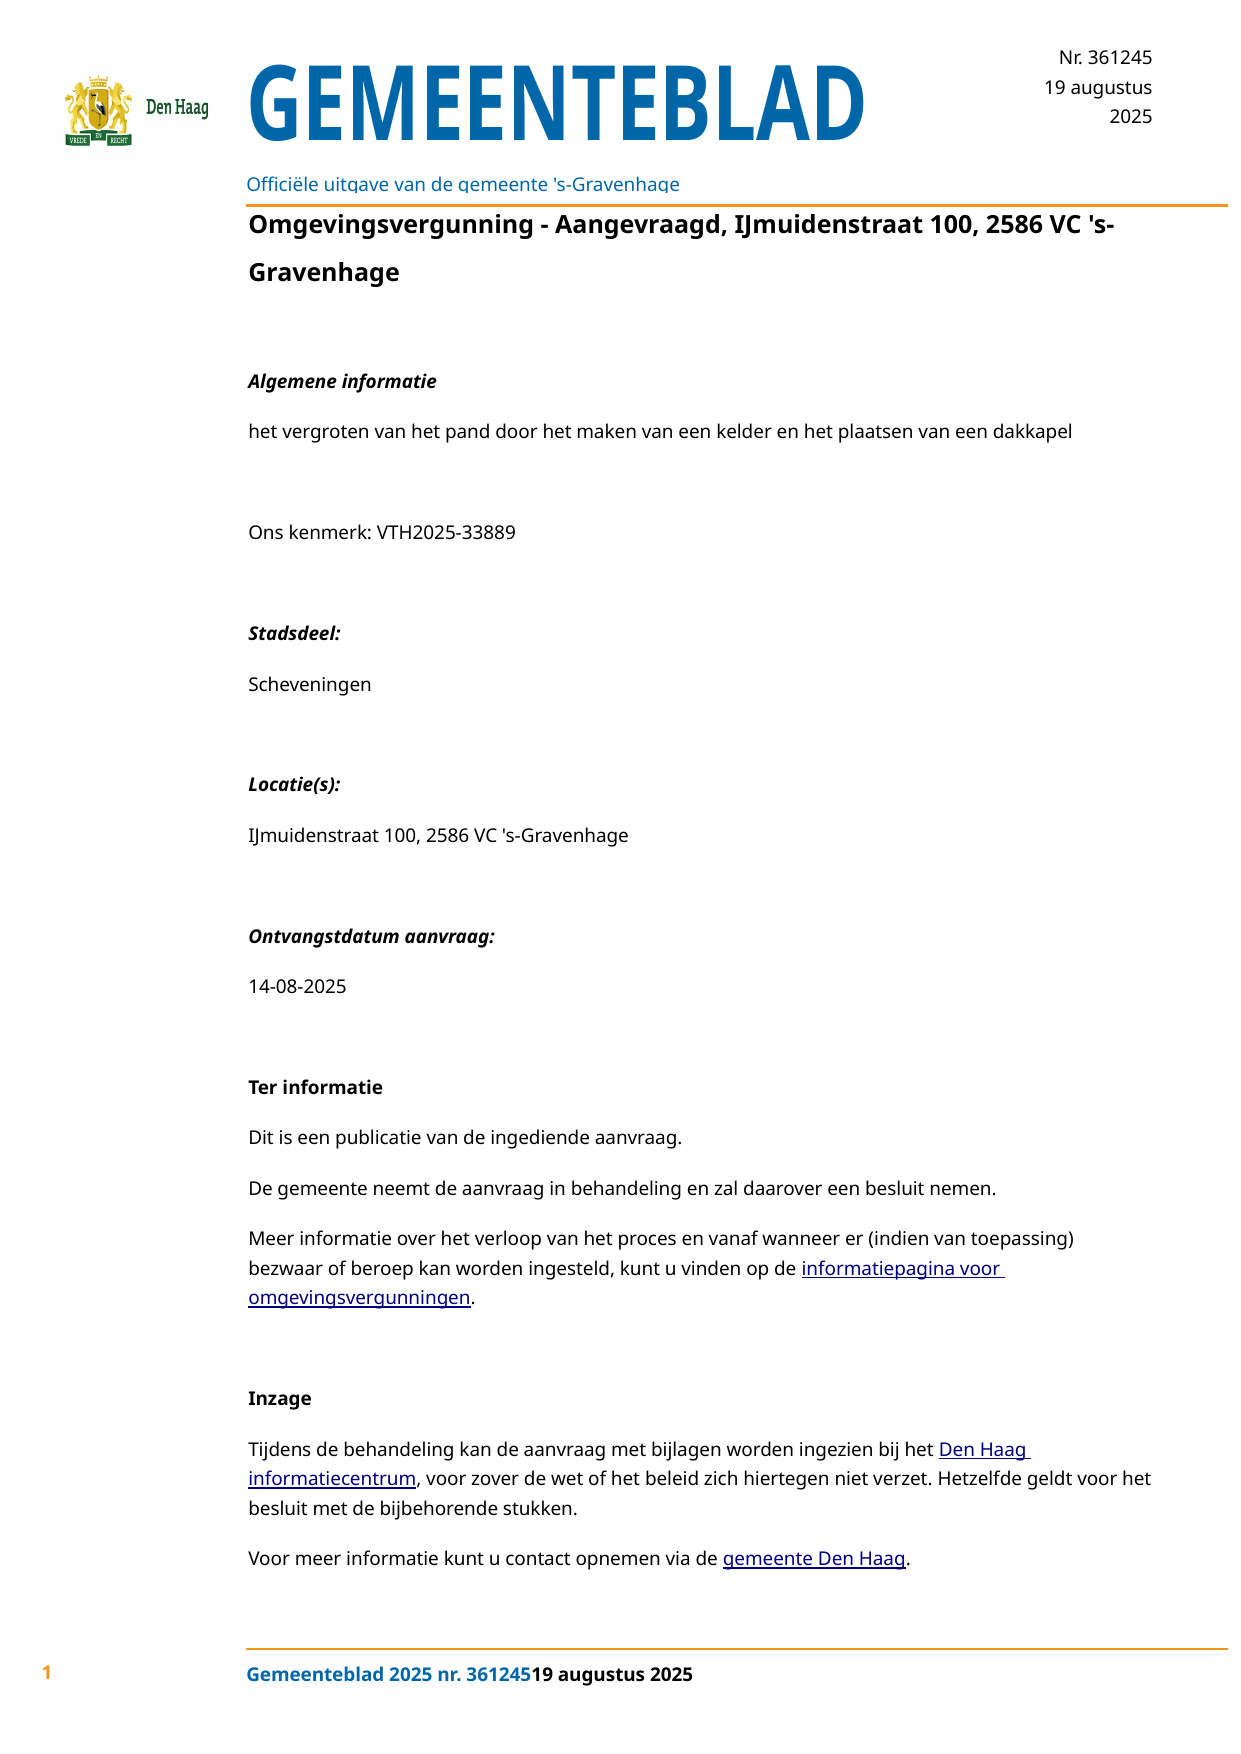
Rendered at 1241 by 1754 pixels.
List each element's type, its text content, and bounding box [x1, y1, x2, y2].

text Locatie(s): [248, 772, 1152, 797]
text Scheveningen [248, 671, 1152, 697]
text Ter informatie [248, 1074, 1152, 1100]
text Stadsdeel: [248, 620, 1152, 646]
text Ontvangstdatum aanvraag: [248, 923, 1152, 949]
text Algemene informatie [248, 368, 1152, 394]
picture [41, 47, 231, 172]
text Meer informatie over het verloop van het proces en vanaf wanneer er (indien van toepassing) bezwaar of beroep kan worden ingesteld, kunt u vinden op de informatiepagina voor omgevingsvergunningen. [248, 1225, 1152, 1310]
text Voor meer informatie kunt u contact opnemen via de gemeente Den Haag. [248, 1545, 1152, 1571]
text Dit is een publicatie van de ingediende aanvraag. [248, 1124, 1152, 1150]
text 14-08-2025 [248, 973, 1152, 999]
text Inzage [248, 1385, 1152, 1411]
text De gemeente neemt de aanvraag in behandeling en zal daarover een besluit nemen. [248, 1175, 1152, 1201]
text het vergroten van het pand door het maken van een kelder en het plaatsen van een dakkapel [248, 419, 1152, 444]
text Tijdens de behandeling kan de aanvraag met bijlagen worden ingezien bij het Den Haag informatiecentrum, voor zover de wet of het beleid zich hiertegen niet verzet. Hetzelfde geldt voor het besluit met de bijbehorende stukken. [248, 1436, 1152, 1521]
text IJmuidenstraat 100, 2586 VC 's-Gravenhage [248, 822, 1152, 848]
text Ons kenmerk: VTH2025-33889 [248, 519, 1152, 545]
text Omgevingsvergunning - Aangevraagd, IJmuidenstraat 100, 2586 VC 's-Gravenhage [248, 207, 1152, 288]
